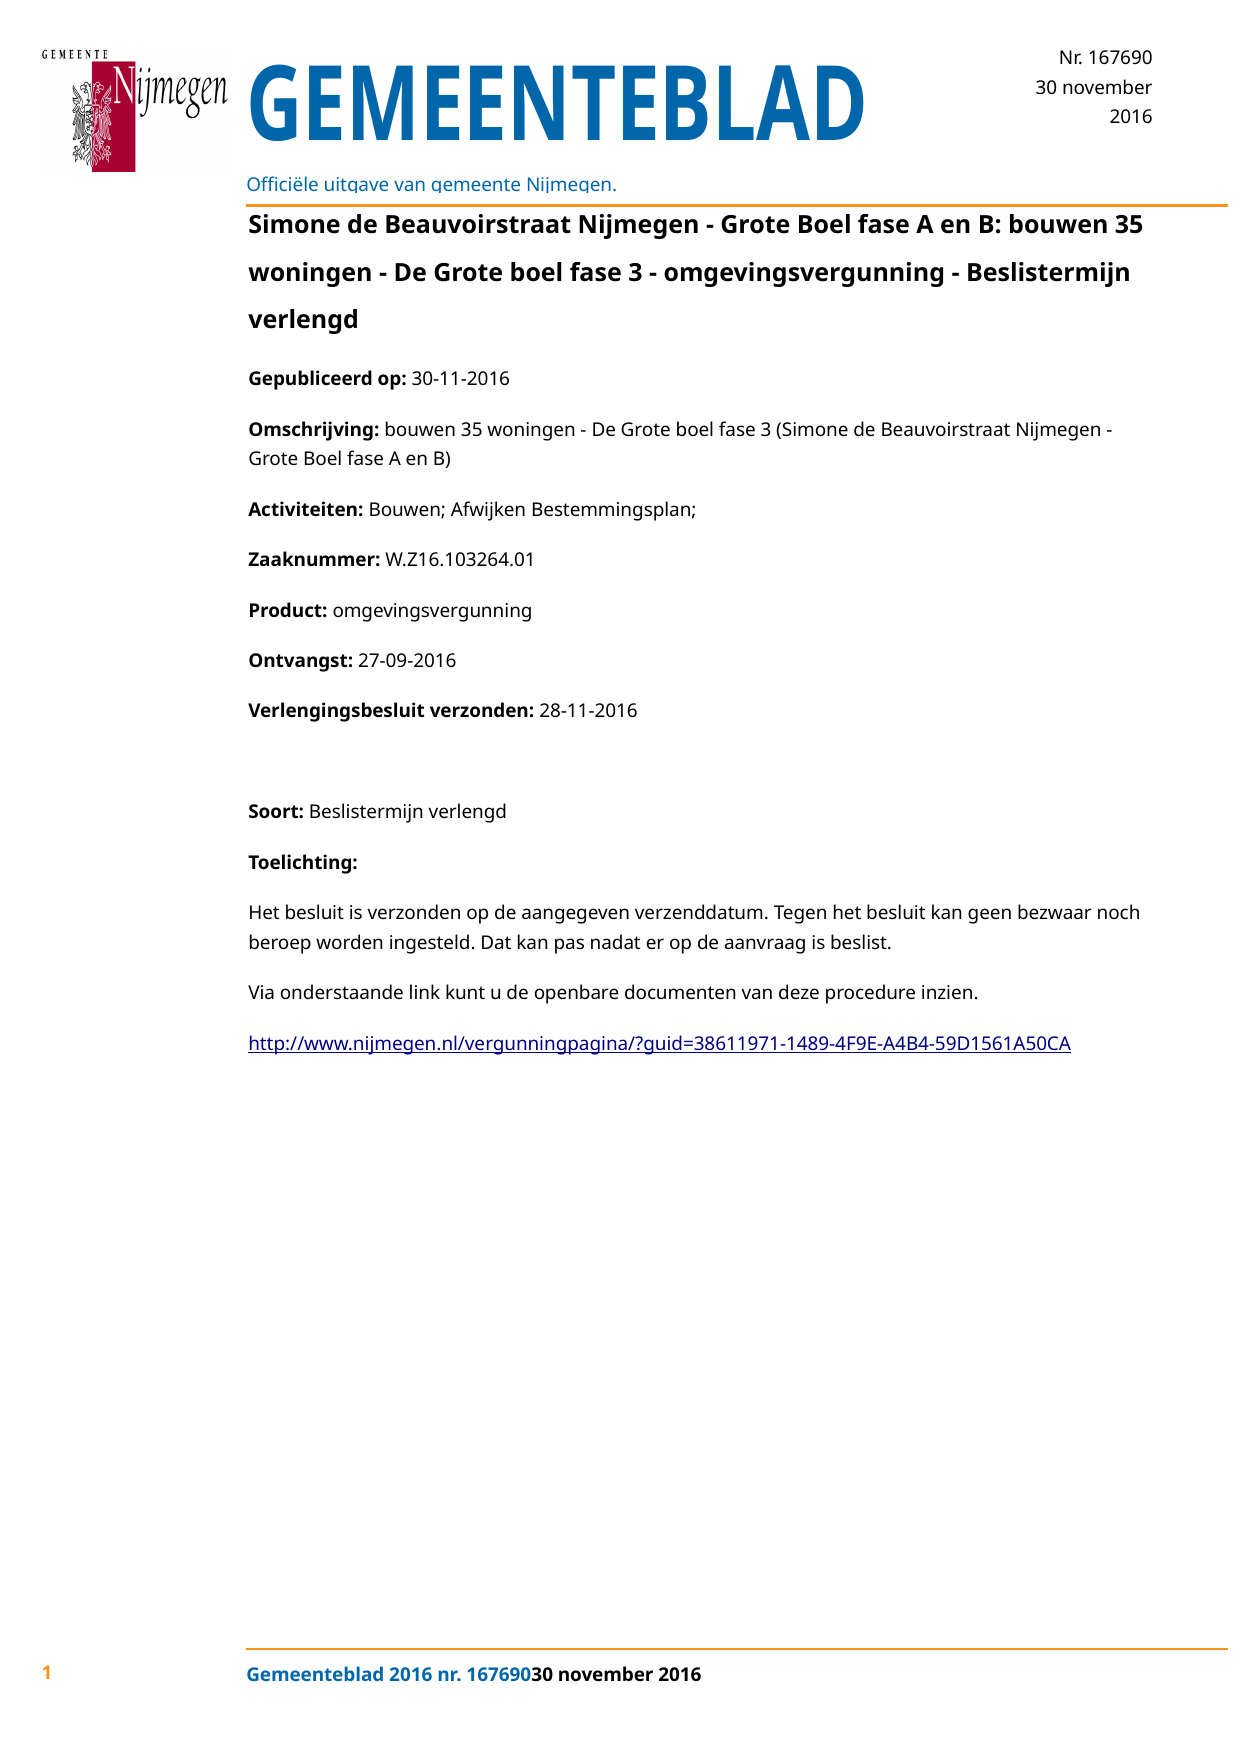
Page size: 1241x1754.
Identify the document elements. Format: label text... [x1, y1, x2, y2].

text Ontvangst: 27-09-2016 [248, 647, 1152, 673]
text Activiteiten: Bouwen; Afwijken Bestemmingsplan; [248, 496, 1152, 522]
text Soort: Beslistermijn verlengd [248, 798, 1152, 824]
text Verlengingsbesluit verzonden: 28-11-2016 [248, 698, 1152, 723]
text Gepubliceerd op: 30-11-2016 [248, 366, 1152, 391]
text Product: omgevingsvergunning [248, 597, 1152, 622]
text Via onderstaande link kunt u de openbare documenten van deze procedure inzien. [248, 979, 1152, 1005]
text http://www.nijmegen.nl/vergunningpagina/?guid=38611971-1489-4F9E-A4B4-59D1561A50CA [248, 1030, 1152, 1055]
text Omschrijving: bouwen 35 woningen - De Grote boel fase 3 (Simone de Beauvoirstraat Nijmegen - Grote Boel fase A en B) [248, 416, 1152, 471]
text Simone de Beauvoirstraat Nijmegen - Grote Boel fase A en B: bouwen 35 woningen - De Grote boel fase 3 - omgevingsvergunning - Beslistermijn verlengd [248, 207, 1152, 336]
text Zaaknummer: W.Z16.103264.01 [248, 546, 1152, 572]
text Het besluit is verzonden op de aangegeven verzenddatum. Tegen het besluit kan geen bezwaar noch beroep worden ingesteld. Dat kan pas nadat er op de aanvraag is beslist. [248, 899, 1152, 954]
picture [41, 47, 231, 172]
text Toelichting: [248, 849, 1152, 874]
